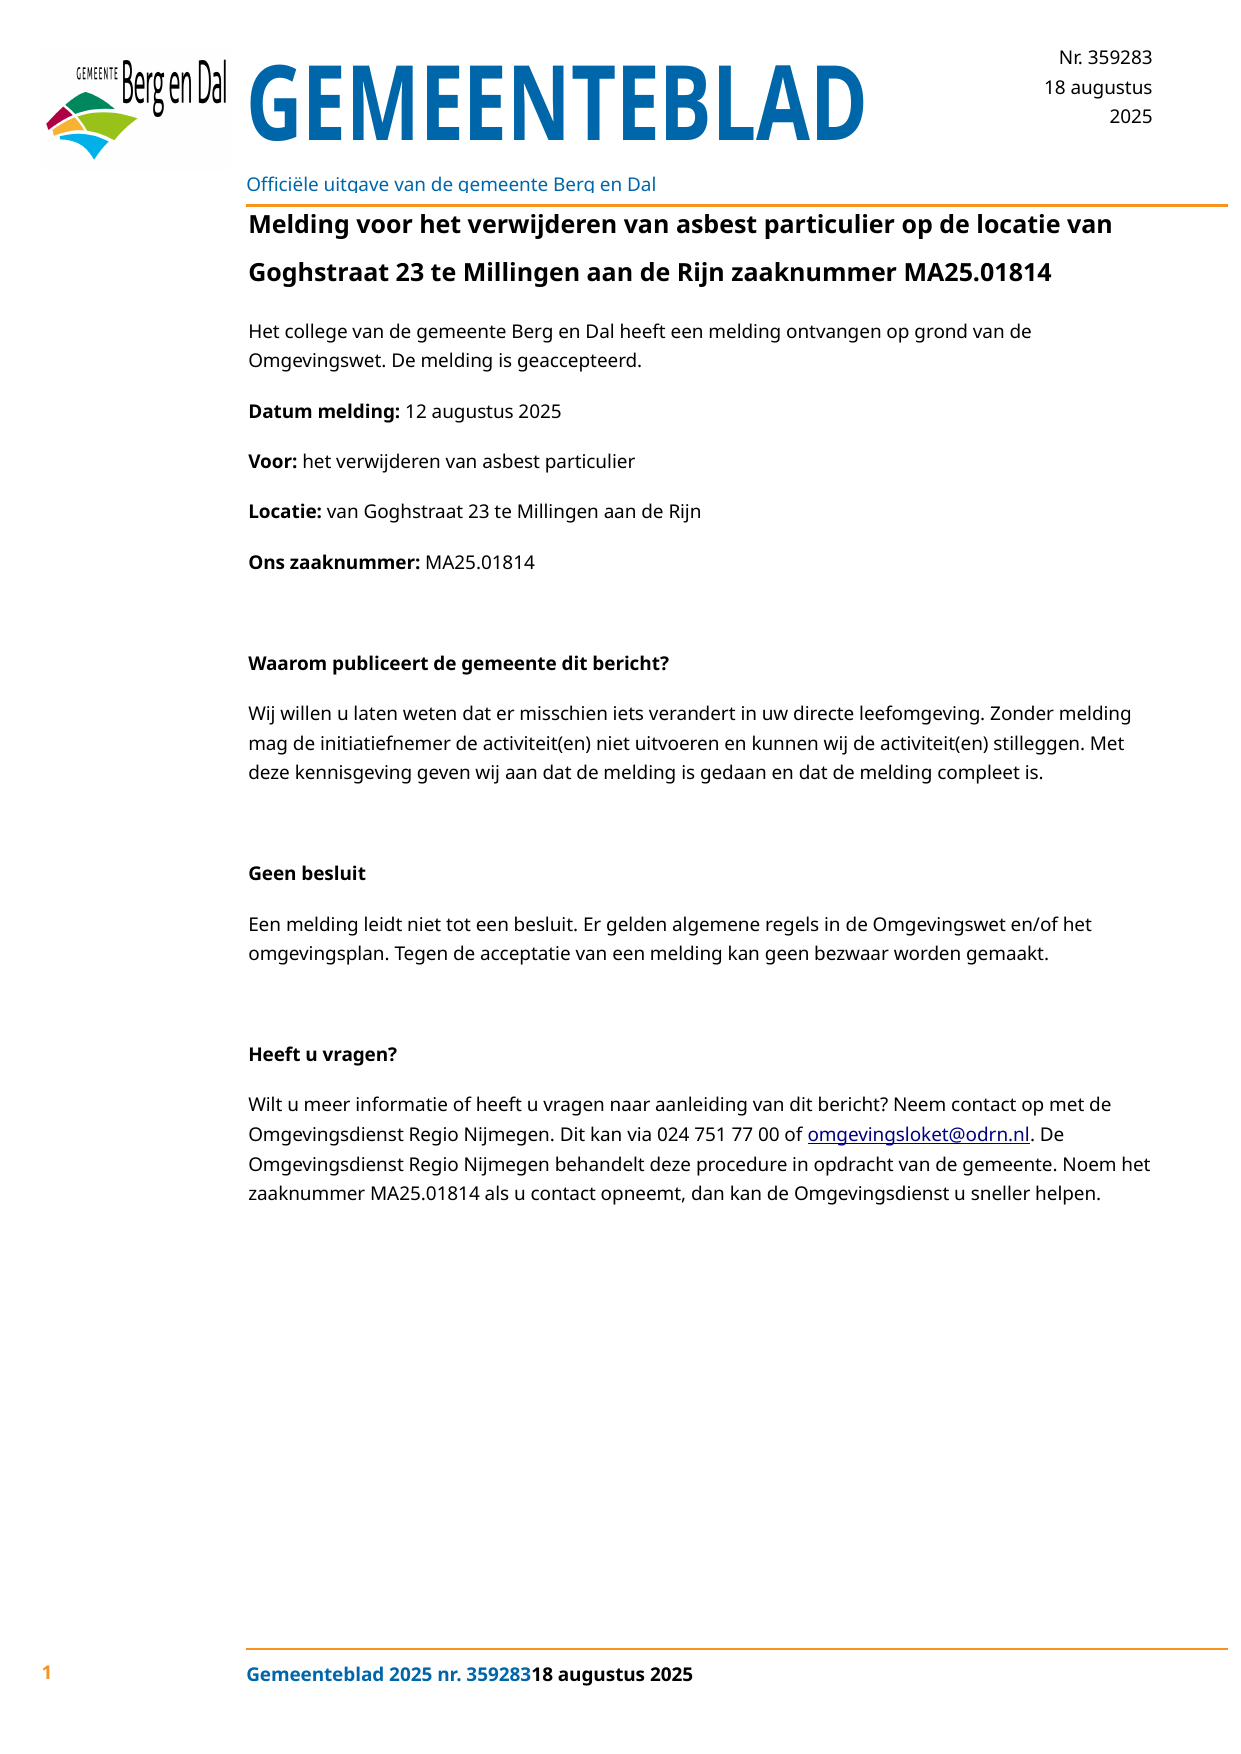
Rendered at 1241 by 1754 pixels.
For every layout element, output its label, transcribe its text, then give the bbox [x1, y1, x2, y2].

text Heeft u vragen? [248, 1041, 1152, 1067]
text Voor: het verwijderen van asbest particulier [248, 448, 1152, 474]
text Datum melding: 12 augustus 2025 [248, 398, 1152, 424]
picture [41, 47, 231, 172]
text Het college van de gemeente Berg en Dal heeft een melding ontvangen op grond van de Omgevingswet. De melding is geaccepteerd. [248, 318, 1152, 373]
text Waarom publiceert de gemeente dit bericht? [248, 650, 1152, 676]
text Ons zaaknummer: MA25.01814 [248, 549, 1152, 575]
text Geen besluit [248, 860, 1152, 886]
text Melding voor het verwijderen van asbest particulier op de locatie van Goghstraat 23 te Millingen aan de Rijn zaaknummer MA25.01814 [248, 207, 1152, 288]
text Wilt u meer informatie of heeft u vragen naar aanleiding van dit bericht? Neem contact op met de Omgevingsdienst Regio Nijmegen. Dit kan via 024 751 77 00 of omgevingsloket@odrn.nl. De Omgevingsdienst Regio Nijmegen behandelt deze procedure in opdracht van de gemeente. Noem het zaaknummer MA25.01814 als u contact opneemt, dan kan de Omgevingsdienst u sneller helpen. [248, 1092, 1152, 1206]
text Een melding leidt niet tot een besluit. Er gelden algemene regels in de Omgevingswet en/of het omgevingsplan. Tegen de acceptatie van een melding kan geen bezwaar worden gemaakt. [248, 911, 1152, 966]
text Locatie: van Goghstraat 23 te Millingen aan de Rijn [248, 499, 1152, 524]
text Wij willen u laten weten dat er misschien iets verandert in uw directe leefomgeving. Zonder melding mag de initiatiefnemer de activiteit(en) niet uitvoeren en kunnen wij de activiteit(en) stilleggen. Met deze kennisgeving geven wij aan dat de melding is gedaan en dat de melding compleet is. [248, 700, 1152, 785]
